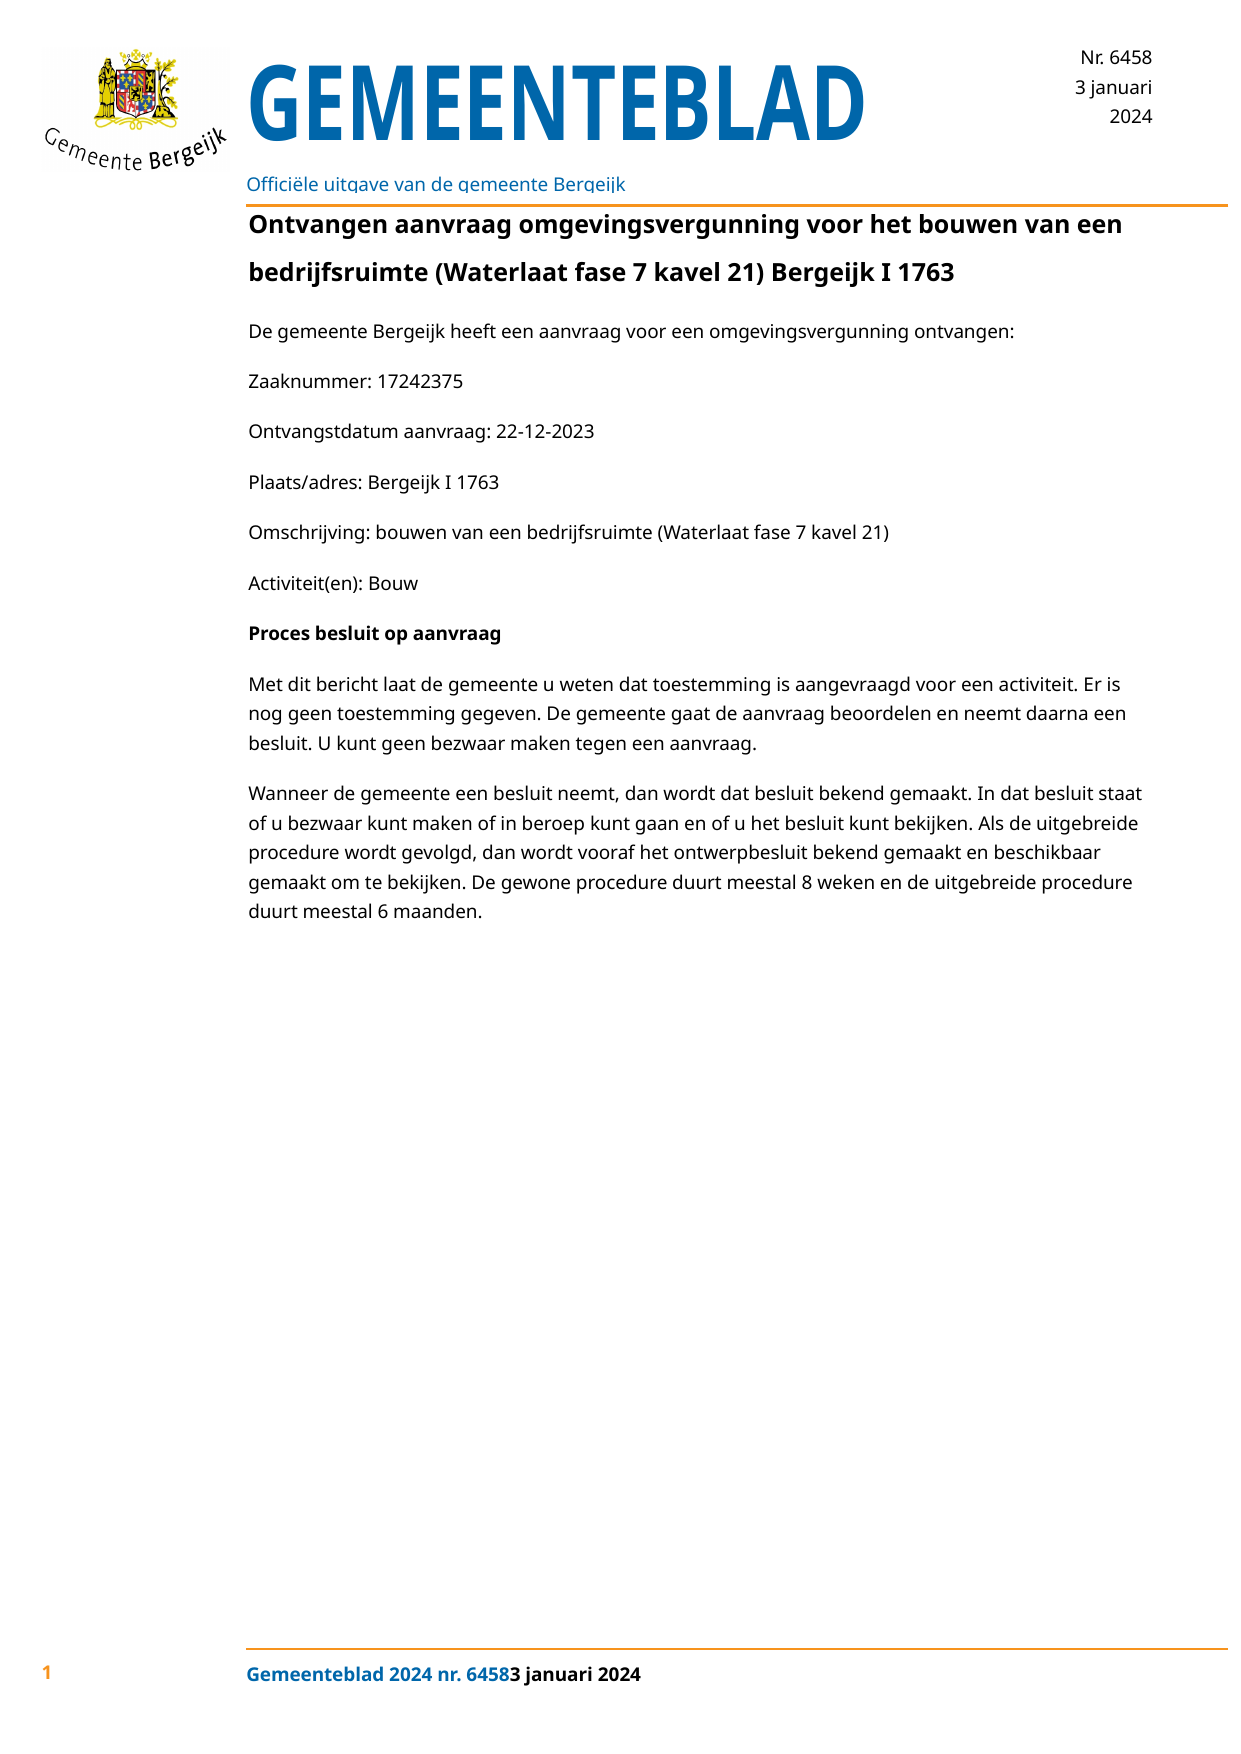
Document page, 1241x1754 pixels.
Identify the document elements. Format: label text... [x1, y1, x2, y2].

text Plaats/adres: Bergeijk I 1763 [248, 469, 1152, 495]
text Ontvangen aanvraag omgevingsvergunning voor het bouwen van een bedrijfsruimte (Waterlaat fase 7 kavel 21) Bergeijk I 1763 [248, 207, 1152, 288]
text De gemeente Bergeijk heeft een aanvraag voor een omgevingsvergunning ontvangen: [248, 318, 1152, 344]
picture [41, 47, 231, 172]
text Proces besluit op aanvraag [248, 620, 1152, 646]
text Ontvangstdatum aanvraag: 22-12-2023 [248, 419, 1152, 444]
text Zaaknummer: 17242375 [248, 368, 1152, 394]
text Wanneer de gemeente een besluit neemt, dan wordt dat besluit bekend gemaakt. In dat besluit staat of u bezwaar kunt maken of in beroep kunt gaan en of u het besluit kunt bekijken. Als de uitgebreide procedure wordt gevolgd, dan wordt vooraf het ontwerpbesluit bekend gemaakt en beschikbaar gemaakt om te bekijken. De gewone procedure duurt meestal 8 weken en de uitgebreide procedure duurt meestal 6 maanden. [248, 780, 1152, 924]
text Activiteit(en): Bouw [248, 570, 1152, 596]
text Omschrijving: bouwen van een bedrijfsruimte (Waterlaat fase 7 kavel 21) [248, 519, 1152, 545]
text Met dit bericht laat de gemeente u weten dat toestemming is aangevraagd voor een activiteit. Er is nog geen toestemming gegeven. De gemeente gaat de aanvraag beoordelen en neemt daarna een besluit. U kunt geen bezwaar maken tegen een aanvraag. [248, 671, 1152, 756]
